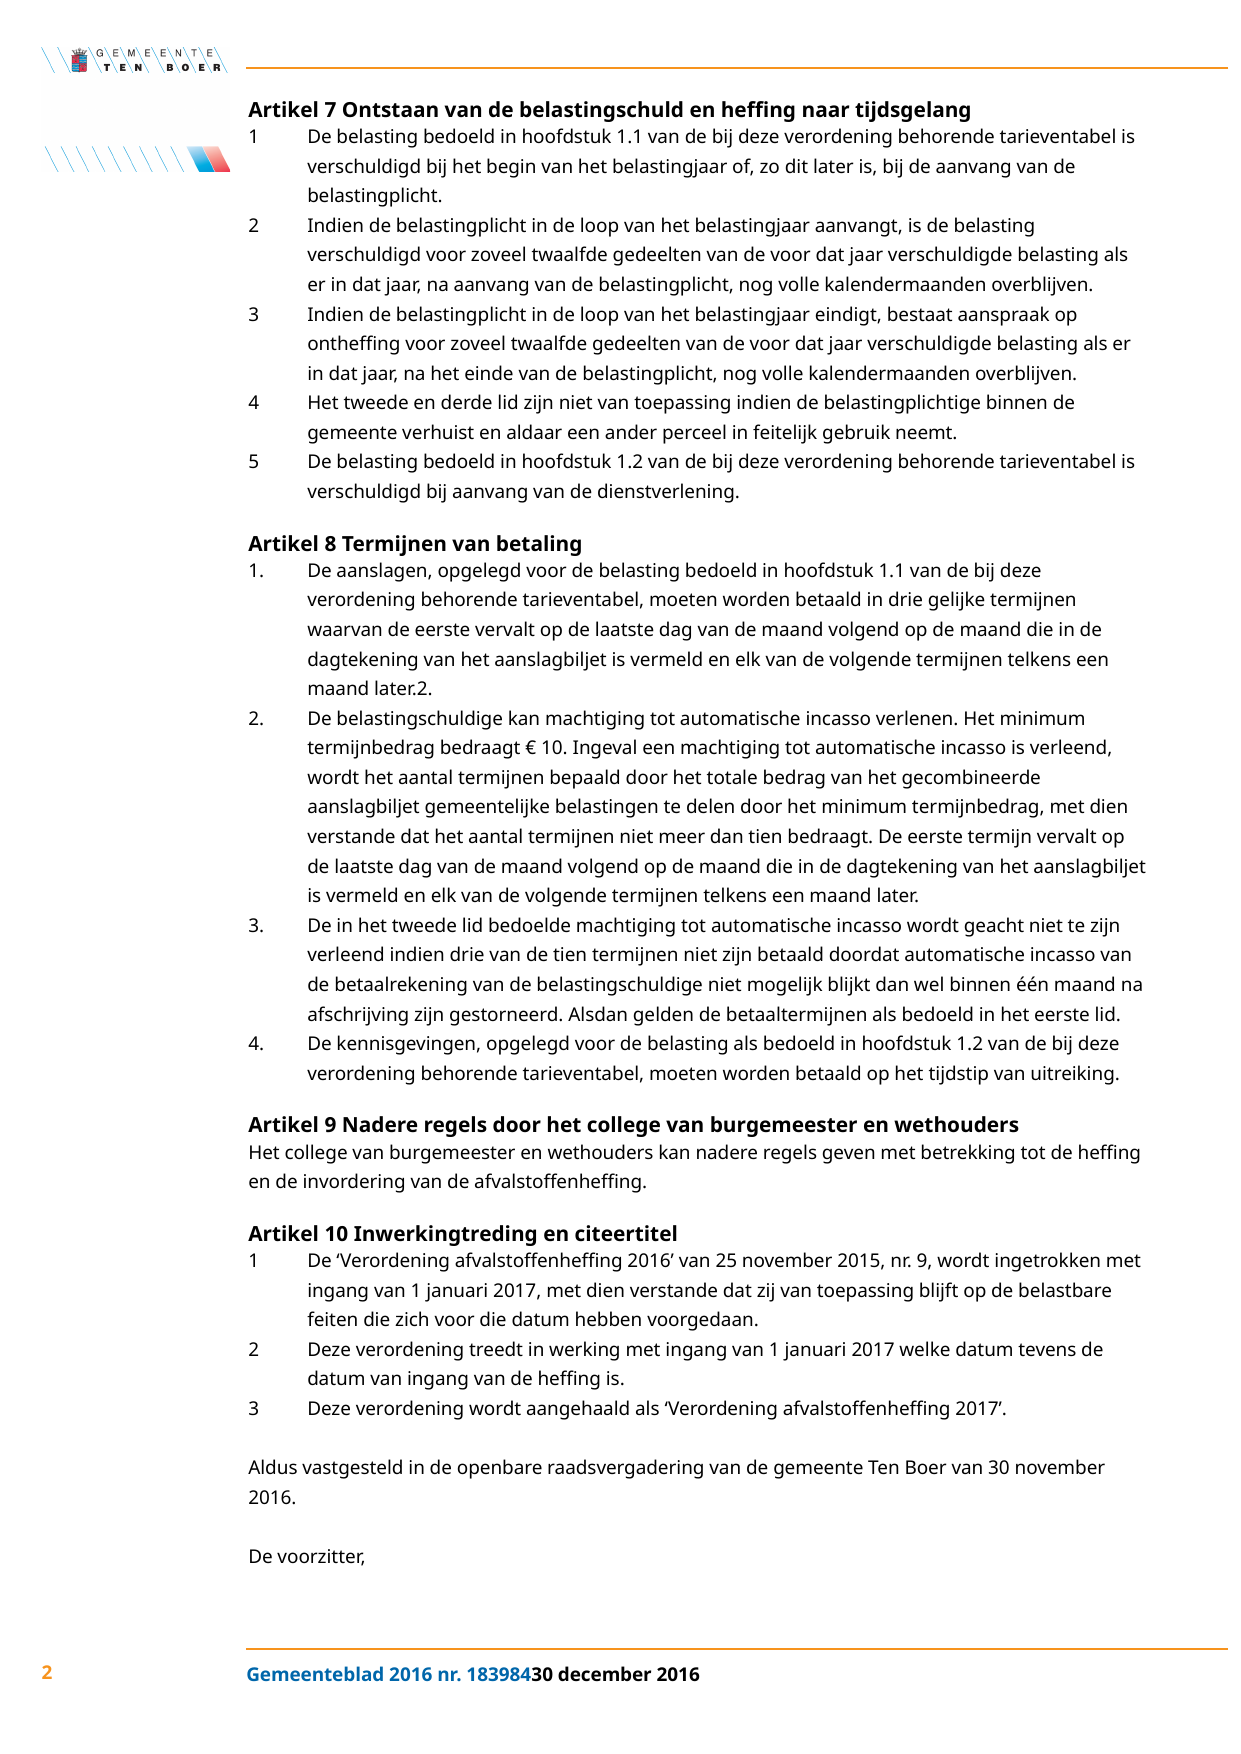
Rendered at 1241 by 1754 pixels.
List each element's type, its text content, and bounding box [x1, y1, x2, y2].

text Het college van burgemeester en wethouders kan nadere regels geven met betrekking tot de heffing en de invordering van de afvalstoffenheffing. [248, 1139, 1152, 1194]
list De belasting bedoeld in hoofdstuk 1.2 van de bij deze verordening behorende tarieventabel is verschuldigd bij aanvang van de dienstverlening. [248, 449, 1152, 504]
list De belasting bedoeld in hoofdstuk 1.1 van de bij deze verordening behorende tarieventabel is verschuldigd bij het begin van het belastingjaar of, zo dit later is, bij de aanvang van de belastingplicht. [248, 123, 1152, 208]
text Artikel 10 Inwerkingtreding en citeertitel [248, 1219, 1152, 1247]
list De belastingschuldige kan machtiging tot automatische incasso verlenen. Het minimum termijnbedrag bedraagt € 10. Ingeval een machtiging tot automatische incasso is verleend, wordt het aantal termijnen bepaald door het totale bedrag van het gecombineerde aanslagbiljet gemeentelijke belastingen te delen door het minimum termijnbedrag, met dien verstande dat het aantal termijnen niet meer dan tien bedraagt. De eerste termijn vervalt op de laatste dag van de maand volgend op de maand die in de dagtekening van het aanslagbiljet is vermeld en elk van de volgende termijnen telkens een maand later. [248, 705, 1152, 908]
text Artikel 9 Nadere regels door het college van burgemeester en wethouders [248, 1110, 1152, 1139]
list De kennisgevingen, opgelegd voor de belasting als bedoeld in hoofdstuk 1.2 van de bij deze verordening behorende tarieventabel, moeten worden betaald op het tijdstip van uitreiking. [248, 1030, 1152, 1086]
text Artikel 7 Ontstaan van de belastingschuld en heffing naar tijdsgelang [248, 95, 1152, 123]
list De ‘Verordening afvalstoffenheffing 2016’ van 25 november 2015, nr. 9, wordt ingetrokken met ingang van 1 januari 2017, met dien verstande dat zij van toepassing blijft op de belastbare feiten die zich voor die datum hebben voorgedaan. [248, 1247, 1152, 1332]
text Aldus vastgesteld in de openbare raadsvergadering van de gemeente Ten Boer van 30 november 2016. [248, 1454, 1152, 1510]
list Deze verordening wordt aangehaald als ‘Verordening afvalstoffenheffing 2017’. [248, 1395, 1152, 1421]
list Indien de belastingplicht in de loop van het belastingjaar eindigt, bestaat aanspraak op ontheffing voor zoveel twaalfde gedeelten van de voor dat jaar verschuldigde belasting als er in dat jaar, na het einde van de belastingplicht, nog volle kalendermaanden overblijven. [248, 301, 1152, 386]
list De in het tweede lid bedoelde machtiging tot automatische incasso wordt geacht niet te zijn verleend indien drie van de tien termijnen niet zijn betaald doordat automatische incasso van de betaalrekening van de belastingschuldige niet mogelijk blijkt dan wel binnen één maand na afschrijving zijn gestorneerd. Alsdan gelden de betaaltermijnen als bedoeld in het eerste lid. [248, 912, 1152, 1027]
list De aanslagen, opgelegd voor de belasting bedoeld in hoofdstuk 1.1 van de bij deze verordening behorende tarieventabel, moeten worden betaald in drie gelijke termijnen waarvan de eerste vervalt op de laatste dag van de maand volgend op de maand die in de dagtekening van het aanslagbiljet is vermeld en elk van de volgende termijnen telkens een maand later.2. [248, 557, 1152, 701]
list Deze verordening treedt in werking met ingang van 1 januari 2017 welke datum tevens de datum van ingang van de heffing is. [248, 1336, 1152, 1391]
text De voorzitter, [248, 1543, 1152, 1569]
picture [41, 47, 231, 172]
text Artikel 8 Termijnen van betaling [248, 529, 1152, 557]
list Indien de belastingplicht in de loop van het belastingjaar aanvangt, is de belasting verschuldigd voor zoveel twaalfde gedeelten van de voor dat jaar verschuldigde belasting als er in dat jaar, na aanvang van de belastingplicht, nog volle kalendermaanden overblijven. [248, 212, 1152, 297]
list Het tweede en derde lid zijn niet van toepassing indien de belastingplichtige binnen de gemeente verhuist en aldaar een ander perceel in feitelijk gebruik neemt. [248, 389, 1152, 445]
